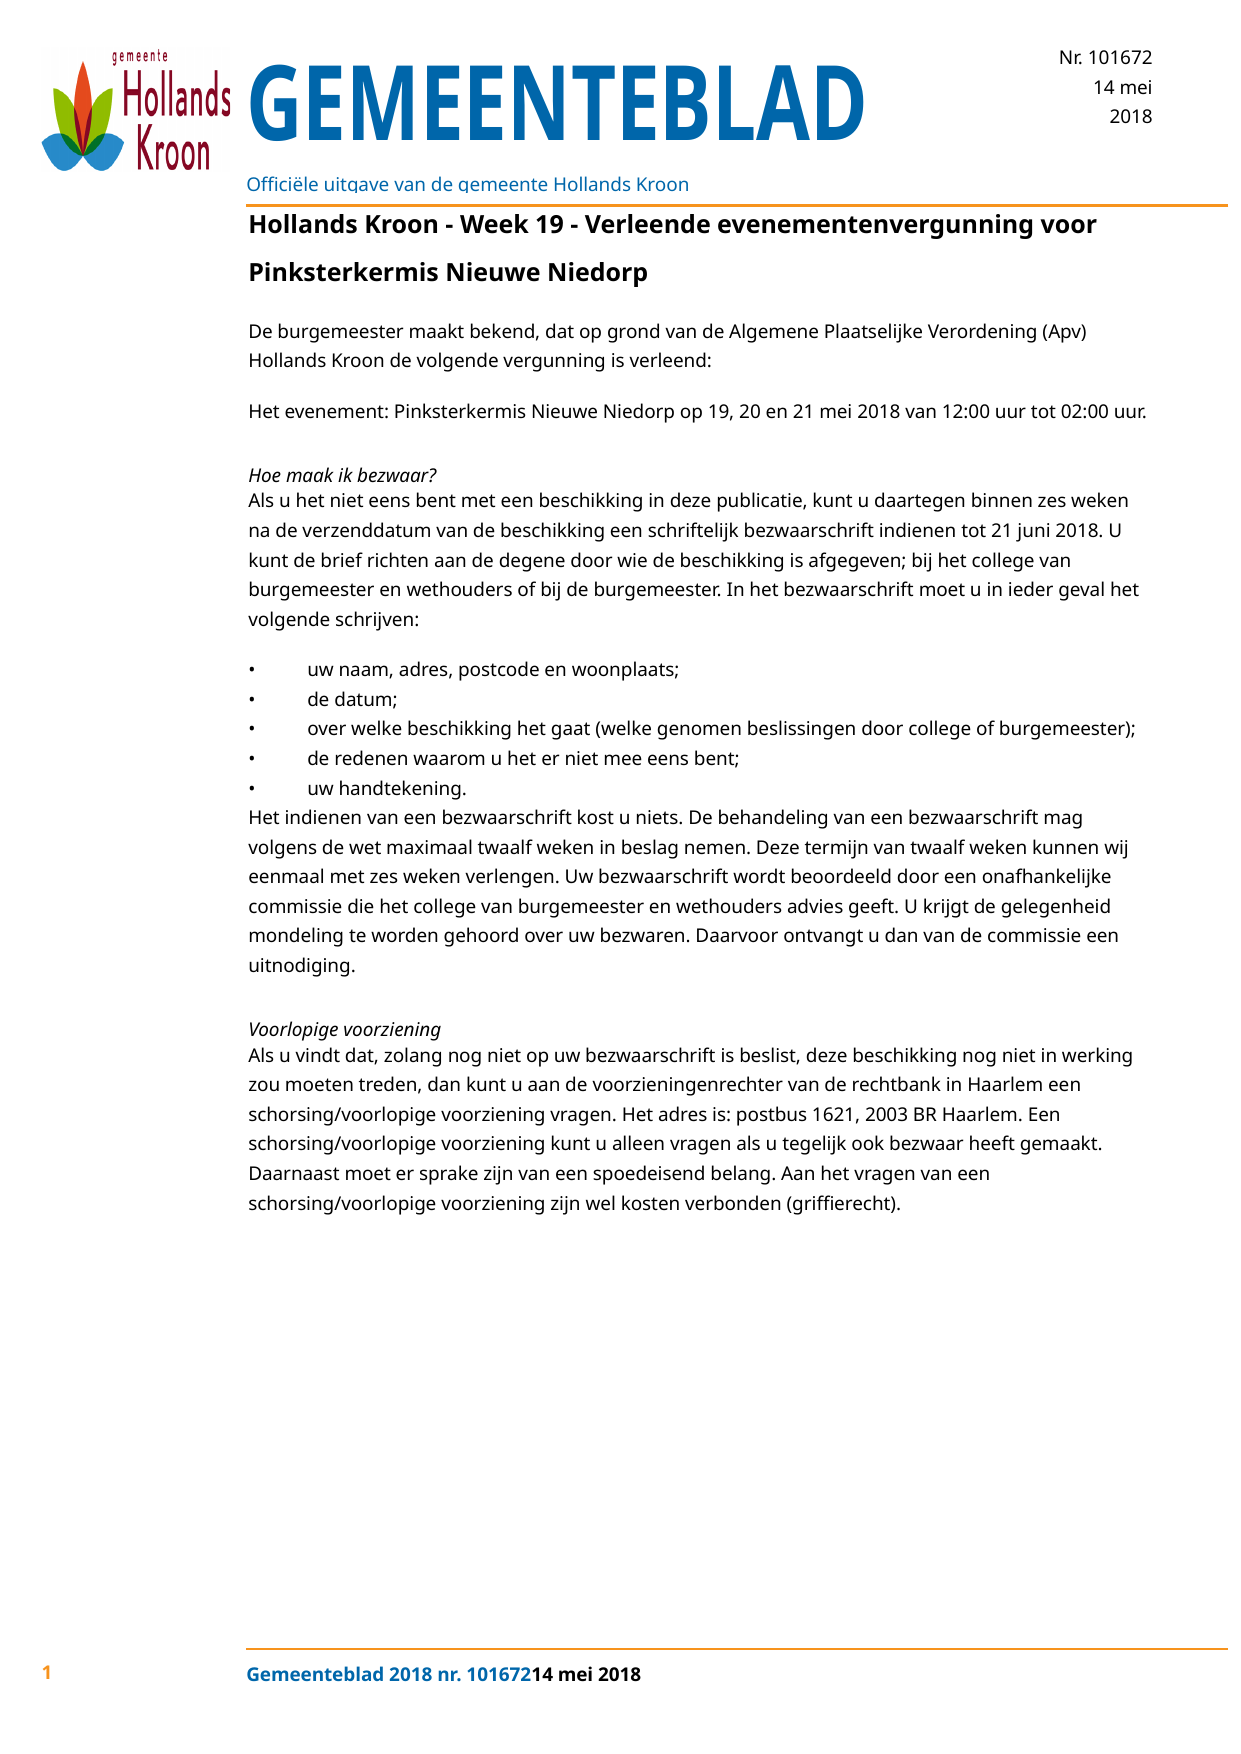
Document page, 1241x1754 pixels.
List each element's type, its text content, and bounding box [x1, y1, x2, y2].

list uw handtekening. [248, 775, 1152, 800]
list de redenen waarom u het er niet mee eens bent; [248, 745, 1152, 771]
text Als u het niet eens bent met een beschikking in deze publicatie, kunt u daartegen binnen zes weken na de verzenddatum van de beschikking een schriftelijk bezwaarschrift indienen tot 21 juni 2018. U kunt de brief richten aan de degene door wie de beschikking is afgegeven; bij het college van burgemeester en wethouders of bij de burgemeester. In het bezwaarschrift moet u in ieder geval het volgende schrijven: [248, 488, 1152, 632]
text De burgemeester maakt bekend, dat op grond van de Algemene Plaatselijke Verordening (Apv) Hollands Kroon de volgende vergunning is verleend: [248, 318, 1152, 373]
text Hollands Kroon - Week 19 - Verleende evenementenvergunning voor Pinksterkermis Nieuwe Niedorp [248, 207, 1152, 288]
text Voorlopige voorziening [248, 1016, 1152, 1042]
list over welke beschikking het gaat (welke genomen beslissingen door college of burgemeester); [248, 716, 1152, 741]
text Het indienen van een bezwaarschrift kost u niets. De behandeling van een bezwaarschrift mag volgens de wet maximaal twaalf weken in beslag nemen. Deze termijn van twaalf weken kunnen wij eenmaal met zes weken verlengen. Uw bezwaarschrift wordt beoordeeld door een onafhankelijke commissie die het college van burgemeester en wethouders advies geeft. U krijgt de gelegenheid mondeling te worden gehoord over uw bezwaren. Daarvoor ontvangt u dan van de commissie een uitnodiging. [248, 804, 1152, 978]
text Het evenement: Pinksterkermis Nieuwe Niedorp op 19, 20 en 21 mei 2018 van 12:00 uur tot 02:00 uur. [248, 398, 1152, 424]
list uw naam, adres, postcode en woonplaats; [248, 656, 1152, 682]
list de datum; [248, 686, 1152, 712]
text Hoe maak ik bezwaar? [248, 462, 1152, 488]
text Als u vindt dat, zolang nog niet op uw bezwaarschrift is beslist, deze beschikking nog niet in werking zou moeten treden, dan kunt u aan de voorzieningenrechter van de rechtbank in Haarlem een schorsing/voorlopige voorziening vragen. Het adres is: postbus 1621, 2003 BR Haarlem. Een schorsing/voorlopige voorziening kunt u alleen vragen als u tegelijk ook bezwaar heeft gemaakt. Daarnaast moet er sprake zijn van een spoedeisend belang. Aan het vragen van een schorsing/voorlopige voorziening zijn wel kosten verbonden (griffierecht). [248, 1042, 1152, 1216]
picture [41, 47, 231, 172]
